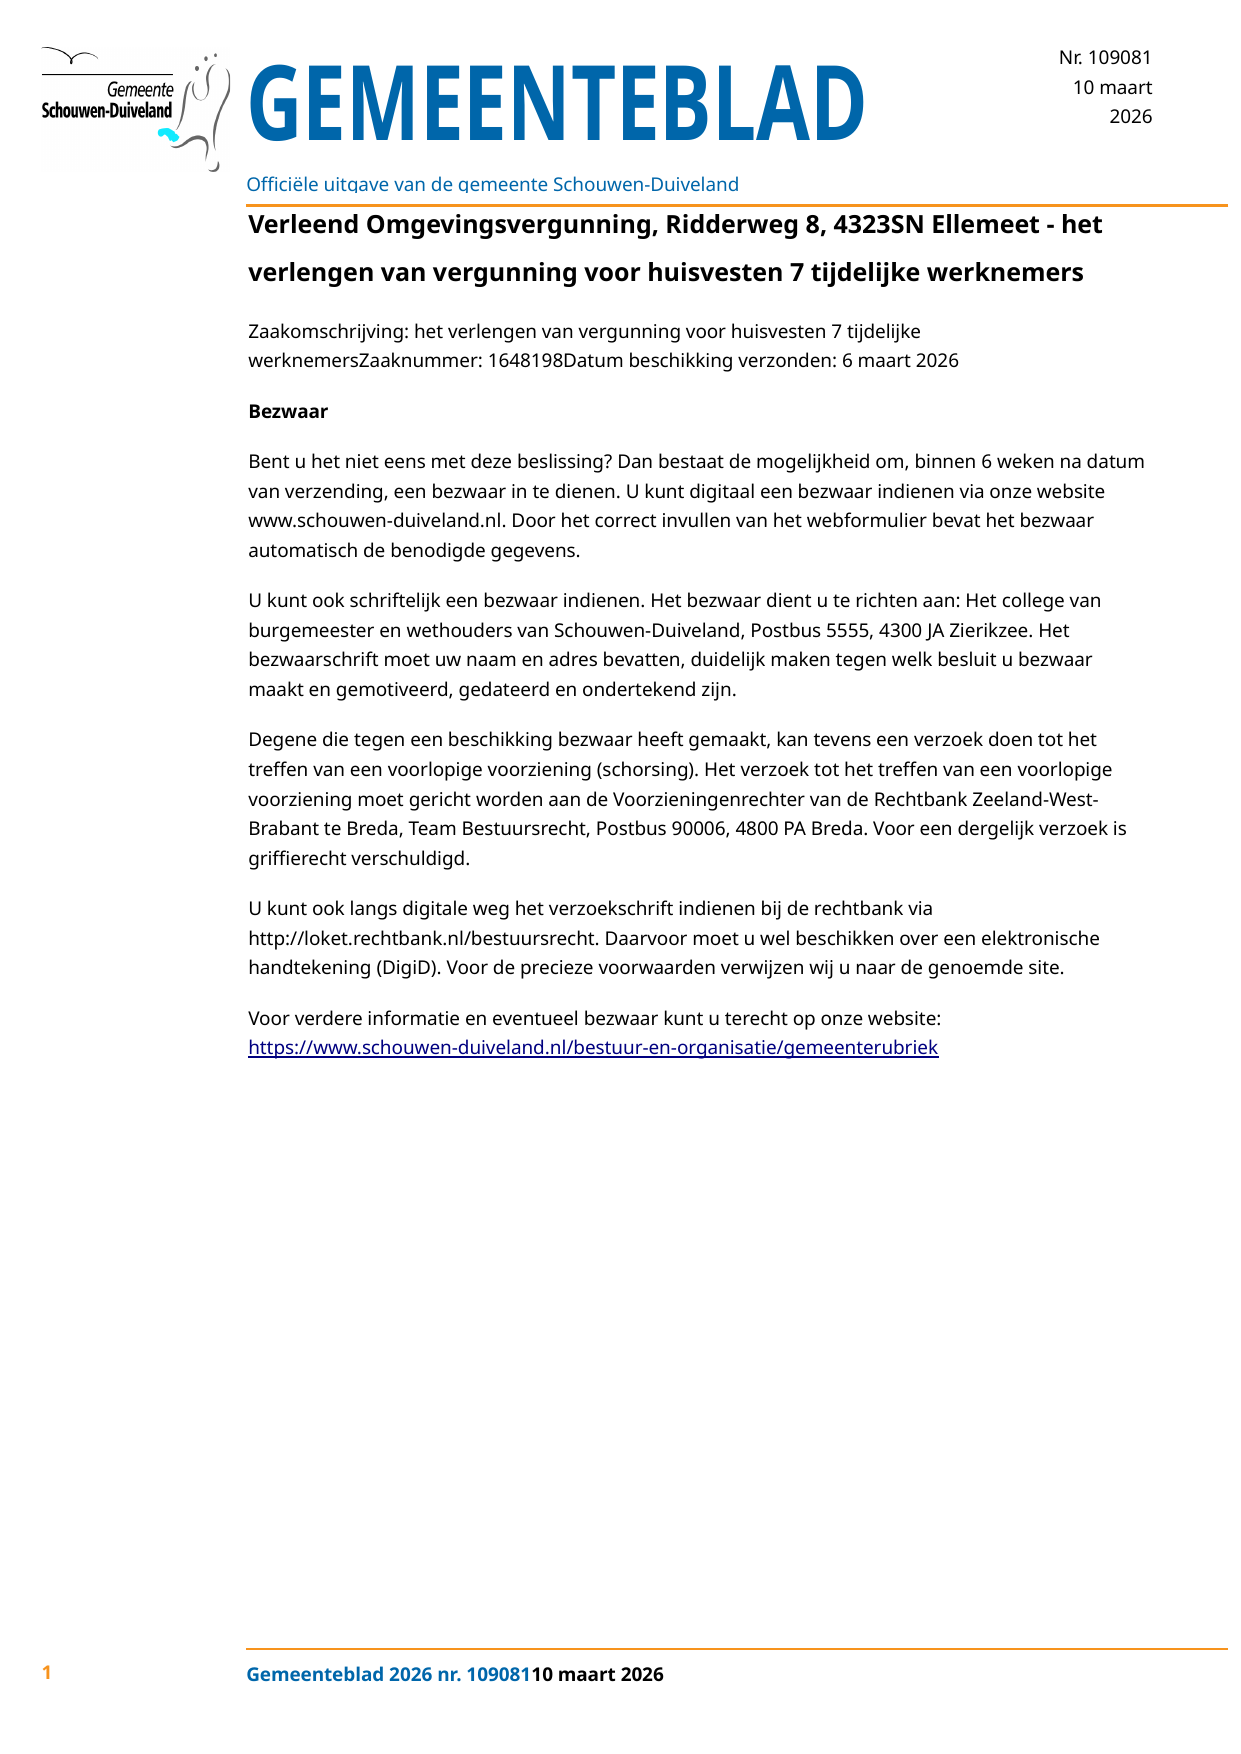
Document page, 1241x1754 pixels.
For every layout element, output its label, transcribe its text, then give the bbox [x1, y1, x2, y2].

picture [41, 47, 231, 172]
text Bent u het niet eens met deze beslissing? Dan bestaat de mogelijkheid om, binnen 6 weken na datum van verzending, een bezwaar in te dienen. U kunt digitaal een bezwaar indienen via onze website www.schouwen-duiveland.nl. Door het correct invullen van het webformulier bevat het bezwaar automatisch de benodigde gegevens. [248, 448, 1152, 563]
text Verleend Omgevingsvergunning, Ridderweg 8, 4323SN Ellemeet - het verlengen van vergunning voor huisvesten 7 tijdelijke werknemers [248, 207, 1152, 288]
text U kunt ook schriftelijk een bezwaar indienen. Het bezwaar dient u te richten aan: Het college van burgemeester en wethouders van Schouwen-Duiveland, Postbus 5555, 4300 JA Zierikzee. Het bezwaarschrift moet uw naam en adres bevatten, duidelijk maken tegen welk besluit u bezwaar maakt en gemotiveerd, gedateerd en ondertekend zijn. [248, 587, 1152, 702]
text Voor verdere informatie en eventueel bezwaar kunt u terecht op onze website: https://www.schouwen-duiveland.nl/bestuur-en-organisatie/gemeenterubriek [248, 1005, 1152, 1060]
text Zaakomschrijving: het verlengen van vergunning voor huisvesten 7 tijdelijke werknemersZaaknummer: 1648198Datum beschikking verzonden: 6 maart 2026 [248, 318, 1152, 373]
text U kunt ook langs digitale weg het verzoekschrift indienen bij de rechtbank via http://loket.rechtbank.nl/bestuursrecht. Daarvoor moet u wel beschikken over een elektronische handtekening (DigiD). Voor de precieze voorwaarden verwijzen wij u naar de genoemde site. [248, 895, 1152, 980]
text Bezwaar [248, 398, 1152, 424]
text Degene die tegen een beschikking bezwaar heeft gemaakt, kan tevens een verzoek doen tot het treffen van een voorlopige voorziening (schorsing). Het verzoek tot het treffen van een voorlopige voorziening moet gericht worden aan de Voorzieningenrechter van de Rechtbank Zeeland-West-Brabant te Breda, Team Bestuursrecht, Postbus 90006, 4800 PA Breda. Voor een dergelijk verzoek is griffierecht verschuldigd. [248, 727, 1152, 871]
